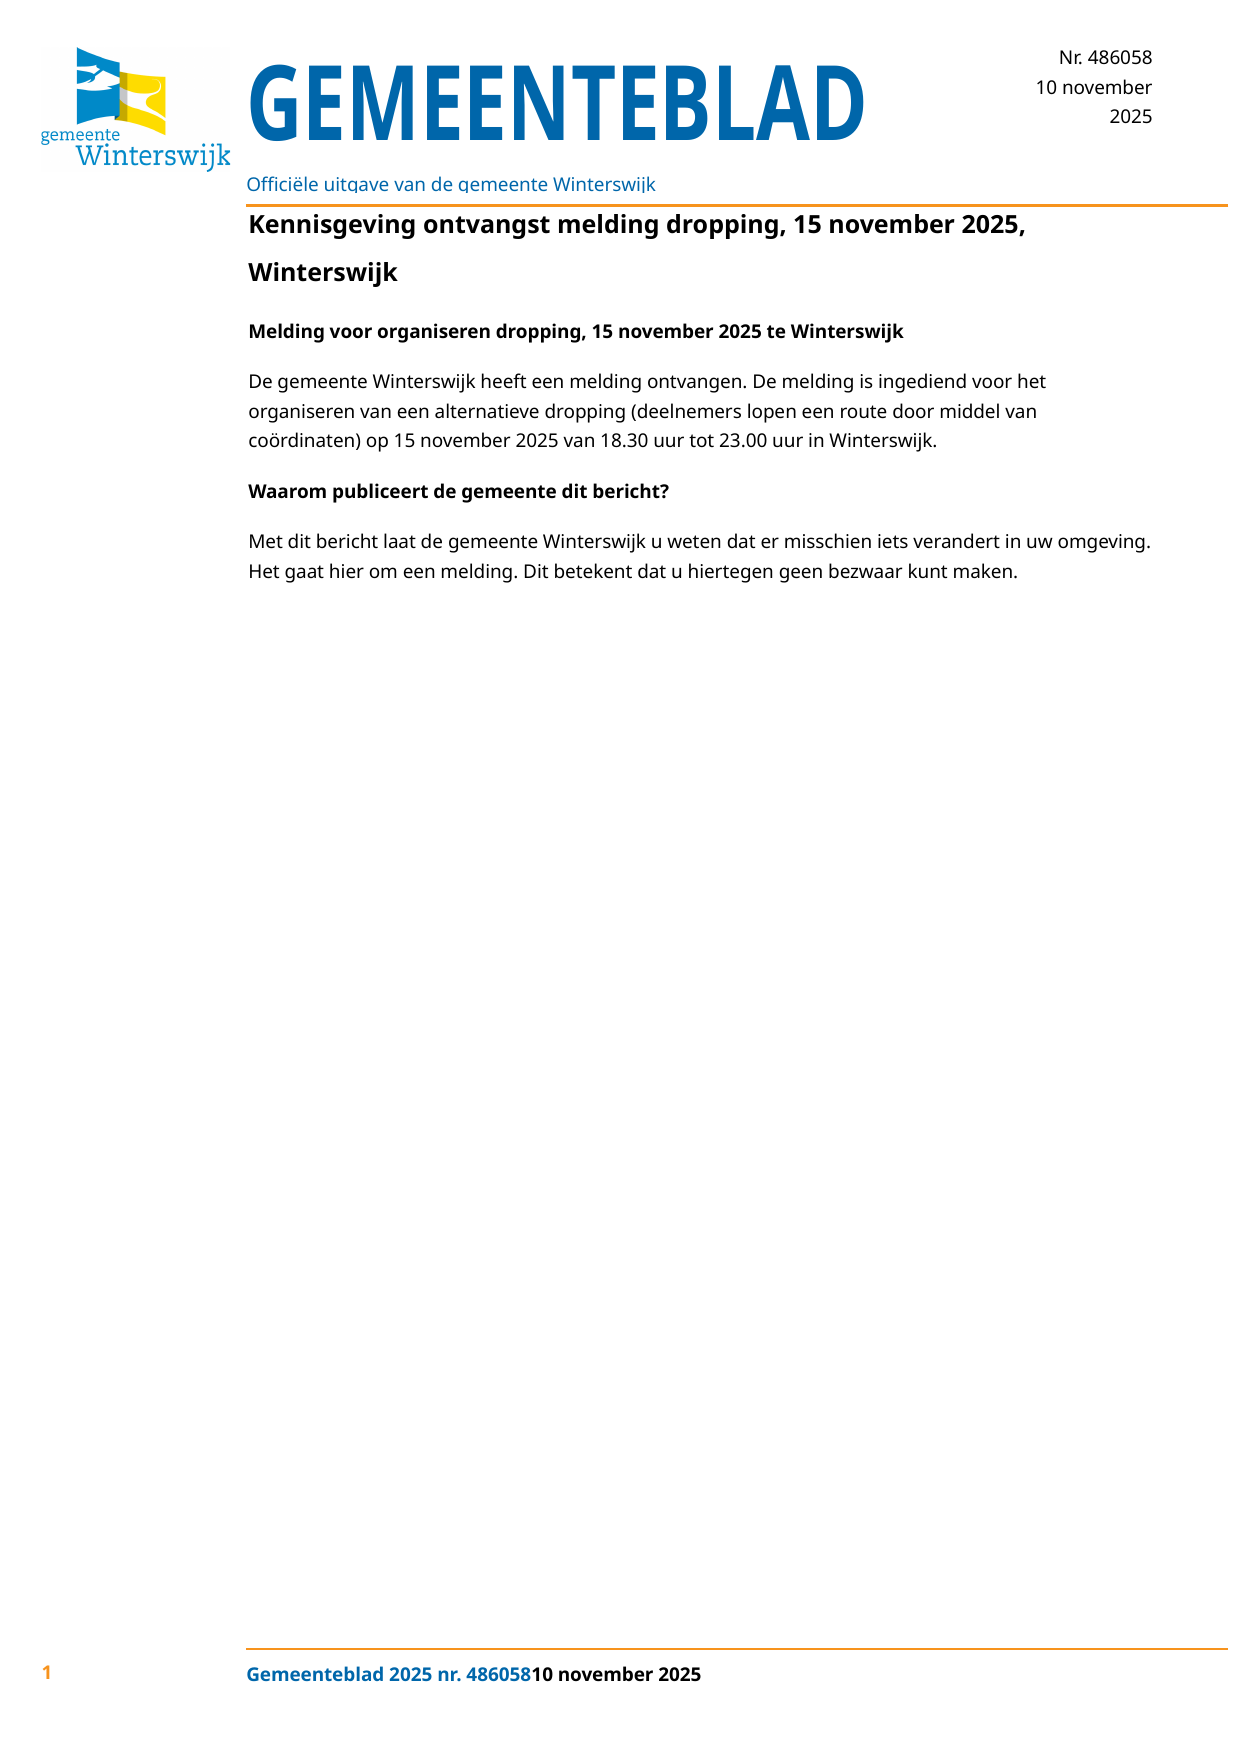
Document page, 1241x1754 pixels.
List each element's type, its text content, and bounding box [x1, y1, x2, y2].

picture [225, 153, 231, 162]
text Melding voor organiseren dropping, 15 november 2025 te Winterswijk [248, 318, 1152, 344]
text De gemeente Winterswijk heeft een melding ontvangen. De melding is ingediend voor het organiseren van een alternatieve dropping (deelnemers lopen een route door middel van coördinaten) op 15 november 2025 van 18.30 uur tot 23.00 uur in Winterswijk. [248, 368, 1152, 453]
text Kennisgeving ontvangst melding dropping, 15 november 2025, Winterswijk [248, 207, 1152, 288]
picture [41, 47, 231, 172]
text Waarom publiceert de gemeente dit bericht? [248, 478, 1152, 504]
text Met dit bericht laat de gemeente Winterswijk u weten dat er misschien iets verandert in uw omgeving. Het gaat hier om een melding. Dit betekent dat u hiertegen geen bezwaar kunt maken. [248, 528, 1152, 584]
